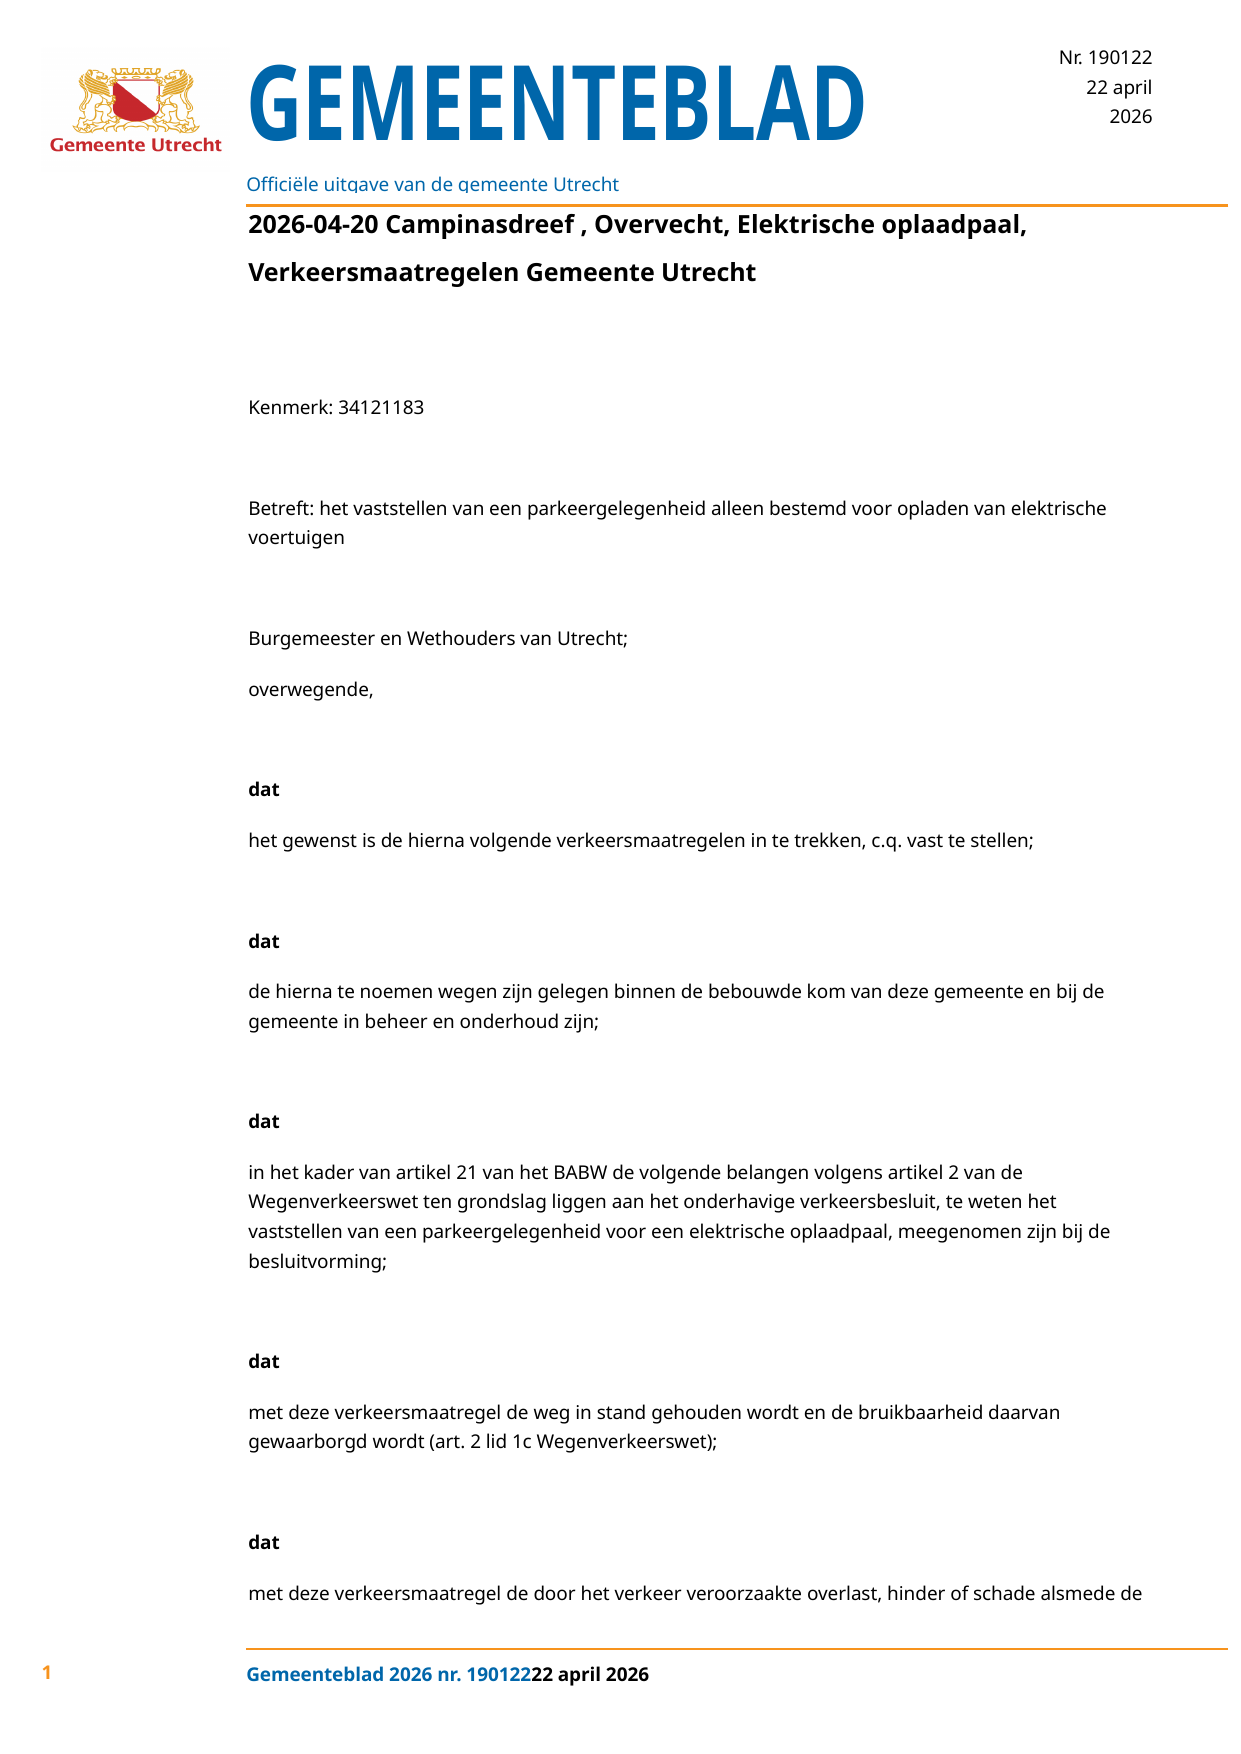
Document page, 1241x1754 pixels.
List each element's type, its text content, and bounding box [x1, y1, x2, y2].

text in het kader van artikel 21 van het BABW de volgende belangen volgens artikel 2 van de Wegenverkeerswet ten grondslag liggen aan het onderhavige verkeersbesluit, te weten het vaststellen van een parkeergelegenheid voor een elektrische oplaadpaal, meegenomen zijn bij de besluitvorming; [248, 1159, 1152, 1273]
text de hierna te noemen wegen zijn gelegen binnen de bebouwde kom van deze gemeente en bij de gemeente in beheer en onderhoud zijn; [248, 978, 1152, 1033]
picture [41, 47, 231, 172]
text Kenmerk: 34121183 [248, 394, 1152, 420]
text het gewenst is de hierna volgende verkeersmaatregelen in te trekken, c.q. vast te stellen; [248, 827, 1152, 853]
text Burgemeester en Wethouders van Utrecht; [248, 625, 1152, 651]
text 2026-04-20 Campinasdreef , Overvecht, Elektrische oplaadpaal, Verkeersmaatregelen Gemeente Utrecht [248, 207, 1152, 288]
text met deze verkeersmaatregel de door het verkeer veroorzaakte overlast, hinder of schade alsmede de [248, 1580, 1152, 1606]
text dat [248, 1109, 1152, 1134]
text Betreft: het vaststellen van een parkeergelegenheid alleen bestemd voor opladen van elektrische voertuigen [248, 495, 1152, 550]
text dat [248, 777, 1152, 802]
text dat [248, 1349, 1152, 1374]
text dat [248, 1529, 1152, 1555]
text dat [248, 928, 1152, 953]
text overwegende, [248, 676, 1152, 701]
text met deze verkeersmaatregel de weg in stand gehouden wordt en de bruikbaarheid daarvan gewaarborgd wordt (art. 2 lid 1c Wegenverkeerswet); [248, 1399, 1152, 1454]
